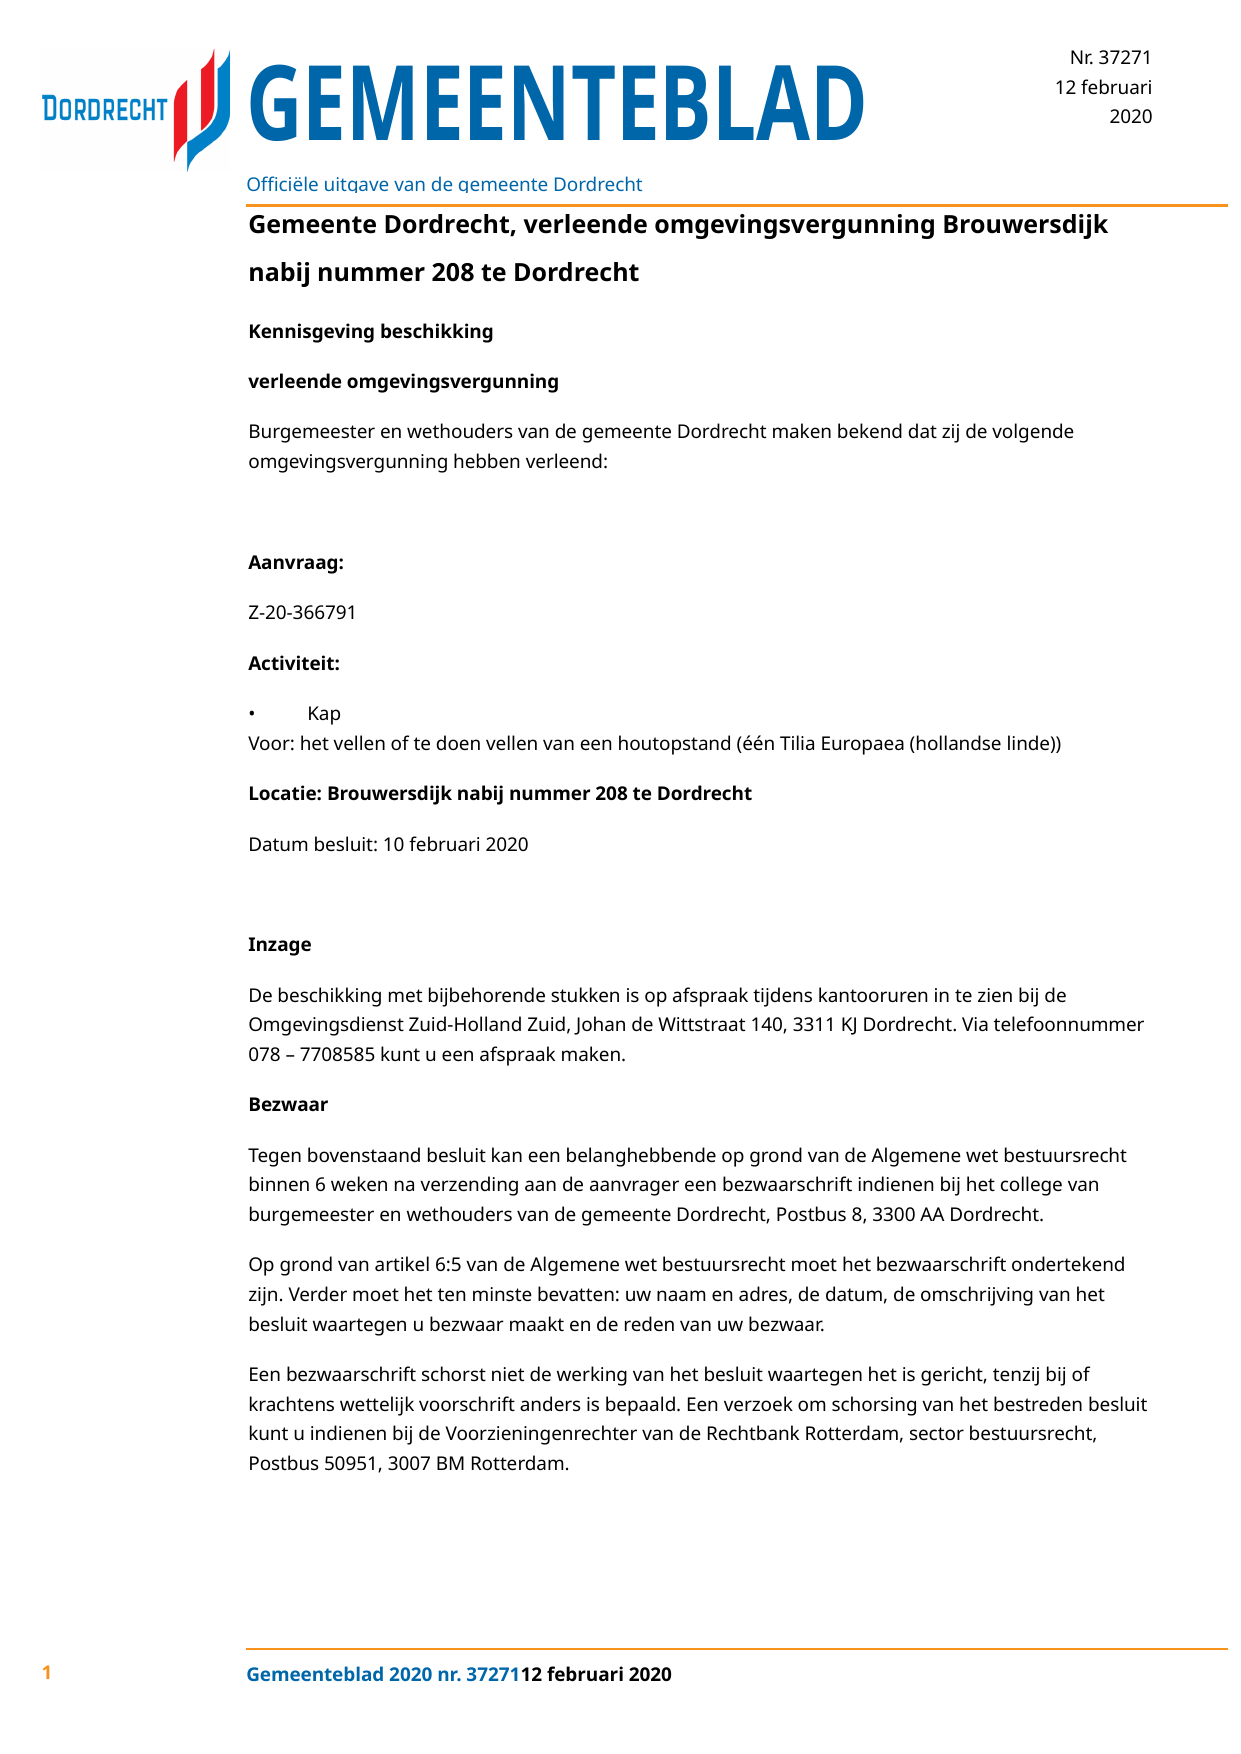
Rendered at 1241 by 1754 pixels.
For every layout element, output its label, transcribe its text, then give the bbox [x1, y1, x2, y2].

text Datum besluit: 10 februari 2020 [248, 831, 1152, 857]
picture [41, 47, 231, 172]
text Z-20-366791 [248, 599, 1152, 625]
list Kap [248, 700, 1152, 726]
text Tegen bovenstaand besluit kan een belanghebbende op grond van de Algemene wet bestuursrecht binnen 6 weken na verzending aan de aanvrager een bezwaarschrift indienen bij het college van burgemeester en wethouders van de gemeente Dordrecht, Postbus 8, 3300 AA Dordrecht. [248, 1142, 1152, 1227]
text Activiteit: [248, 650, 1152, 676]
text De beschikking met bijbehorende stukken is op afspraak tijdens kantooruren in te zien bij de Omgevingsdienst Zuid-Holland Zuid, Johan de Wittstraat 140, 3311 KJ Dordrecht. Via telefoonnummer 078 – 7708585 kunt u een afspraak maken. [248, 982, 1152, 1067]
text Inzage [248, 932, 1152, 957]
text Bezwaar [248, 1092, 1152, 1117]
text Gemeente Dordrecht, verleende omgevingsvergunning Brouwersdijk nabij nummer 208 te Dordrecht [248, 207, 1152, 288]
text Locatie: Brouwersdijk nabij nummer 208 te Dordrecht [248, 780, 1152, 806]
text Voor: het vellen of te doen vellen van een houtopstand (één Tilia Europaea (hollandse linde)) [248, 730, 1152, 756]
text verleende omgevingsvergunning [248, 368, 1152, 394]
text Een bezwaarschrift schorst niet de werking van het besluit waartegen het is gericht, tenzij bij of krachtens wettelijk voorschrift anders is bepaald. Een verzoek om schorsing van het bestreden besluit kunt u indienen bij de Voorzieningenrechter van de Rechtbank Rotterdam, sector bestuursrecht, Postbus 50951, 3007 BM Rotterdam. [248, 1361, 1152, 1476]
text Kennisgeving beschikking [248, 318, 1152, 344]
text Aanvraag: [248, 549, 1152, 575]
text Burgemeester en wethouders van de gemeente Dordrecht maken bekend dat zij de volgende omgevingsvergunning hebben verleend: [248, 419, 1152, 474]
text Op grond van artikel 6:5 van de Algemene wet bestuursrecht moet het bezwaarschrift ondertekend zijn. Verder moet het ten minste bevatten: uw naam en adres, de datum, de omschrijving van het besluit waartegen u bezwaar maakt en de reden van uw bezwaar. [248, 1252, 1152, 1337]
